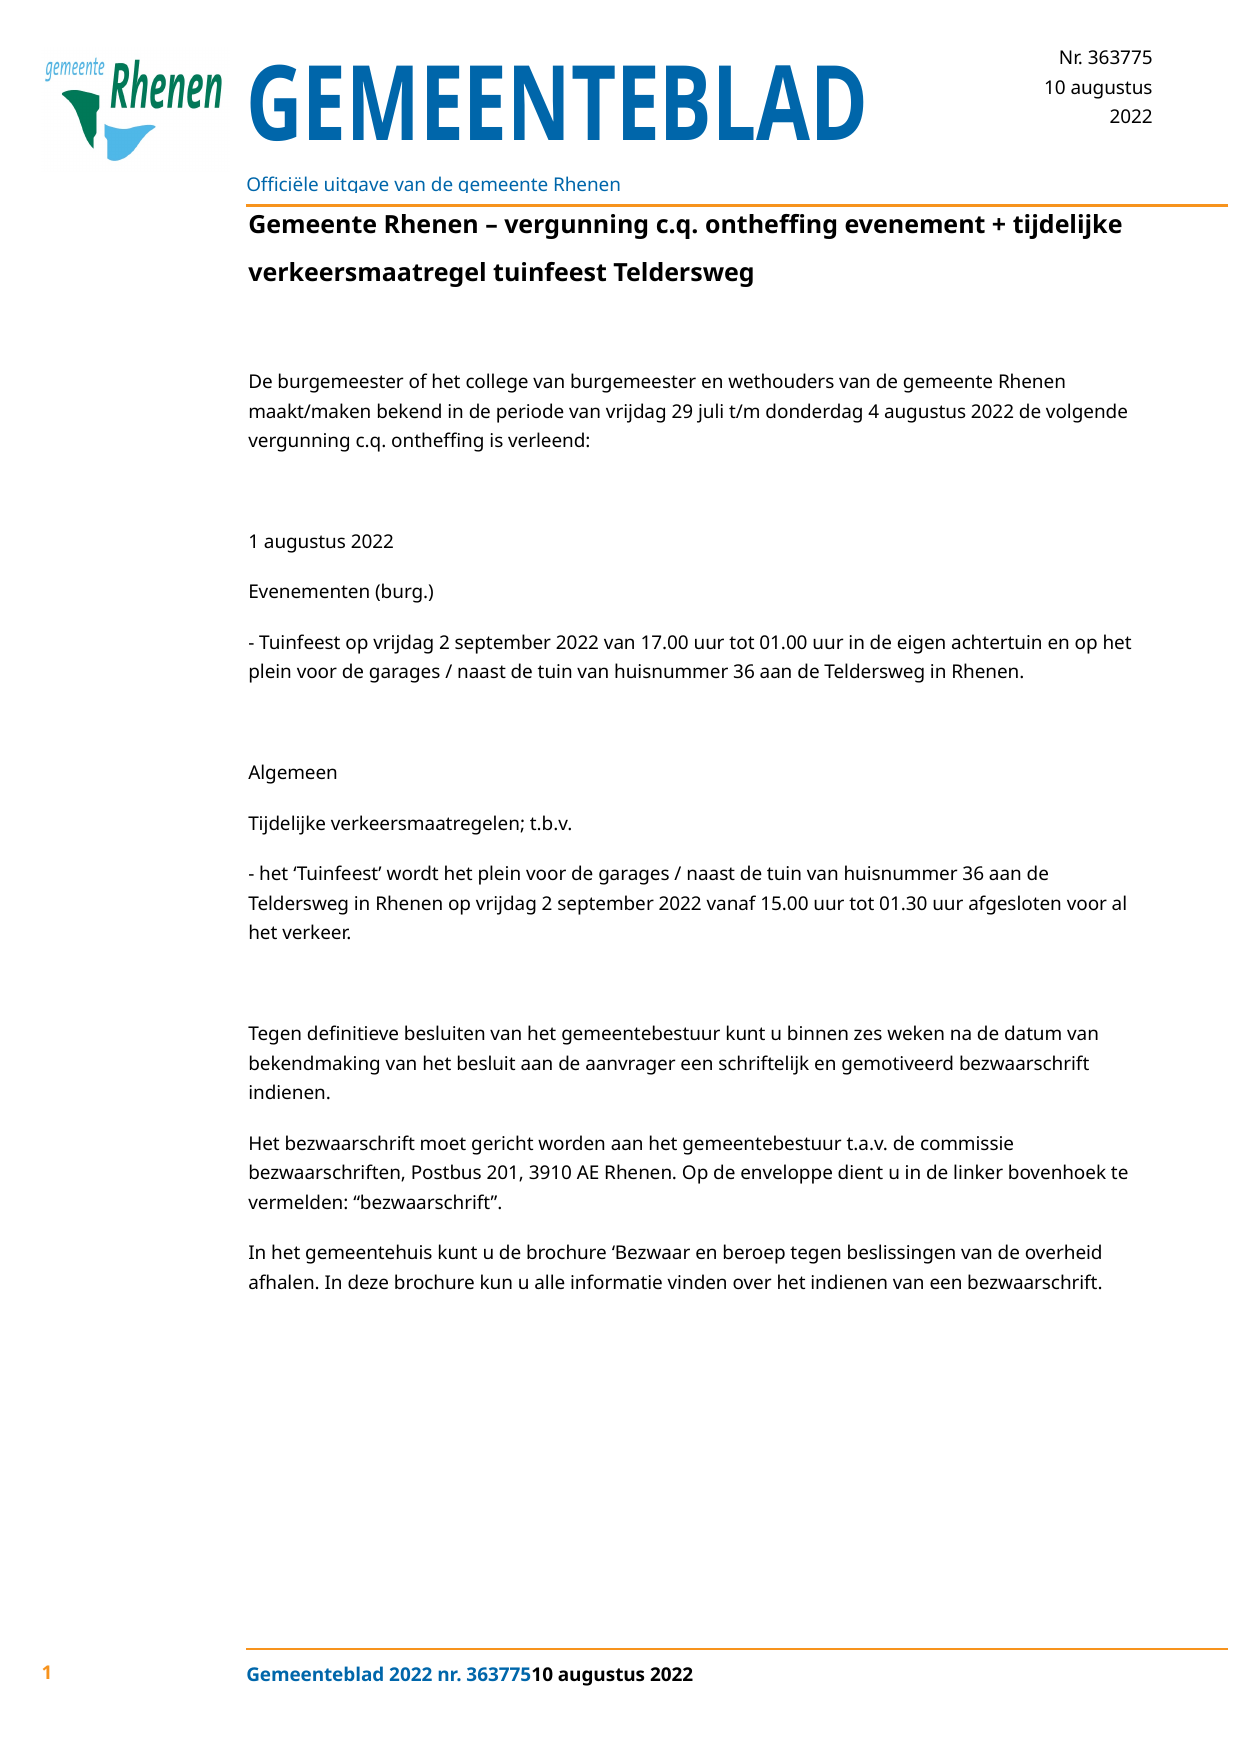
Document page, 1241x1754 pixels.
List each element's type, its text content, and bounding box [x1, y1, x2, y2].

text 1 augustus 2022 [248, 528, 1152, 554]
text De burgemeester of het college van burgemeester en wethouders van de gemeente Rhenen maakt/maken bekend in de periode van vrijdag 29 juli t/m donderdag 4 augustus 2022 de volgende vergunning c.q. ontheffing is verleend: [248, 368, 1152, 453]
text Algemeen [248, 759, 1152, 785]
picture [41, 47, 231, 172]
text - Tuinfeest op vrijdag 2 september 2022 van 17.00 uur tot 01.00 uur in de eigen achtertuin en op het plein voor de garages / naast de tuin van huisnummer 36 aan de Teldersweg in Rhenen. [248, 629, 1152, 684]
text Gemeente Rhenen – vergunning c.q. ontheffing evenement + tijdelijke verkeersmaatregel tuinfeest Teldersweg [248, 207, 1152, 288]
text Tegen definitieve besluiten van het gemeentebestuur kunt u binnen zes weken na de datum van bekendmaking van het besluit aan de aanvrager een schriftelijk en gemotiveerd bezwaarschrift indienen. [248, 1020, 1152, 1105]
text Tijdelijke verkeersmaatregelen; t.b.v. [248, 810, 1152, 836]
text Het bezwaarschrift moet gericht worden aan het gemeentebestuur t.a.v. de commissie bezwaarschriften, Postbus 201, 3910 AE Rhenen. Op de enveloppe dient u in de linker bovenhoek te vermelden: “bezwaarschrift”. [248, 1130, 1152, 1215]
text - het ‘Tuinfeest’ wordt het plein voor de garages / naast de tuin van huisnummer 36 aan de Teldersweg in Rhenen op vrijdag 2 september 2022 vanaf 15.00 uur tot 01.30 uur afgesloten voor al het verkeer. [248, 860, 1152, 945]
text Evenementen (burg.) [248, 579, 1152, 604]
text In het gemeentehuis kunt u de brochure ‘Bezwaar en beroep tegen beslissingen van de overheid afhalen. In deze brochure kun u alle informatie vinden over het indienen van een bezwaarschrift. [248, 1239, 1152, 1295]
